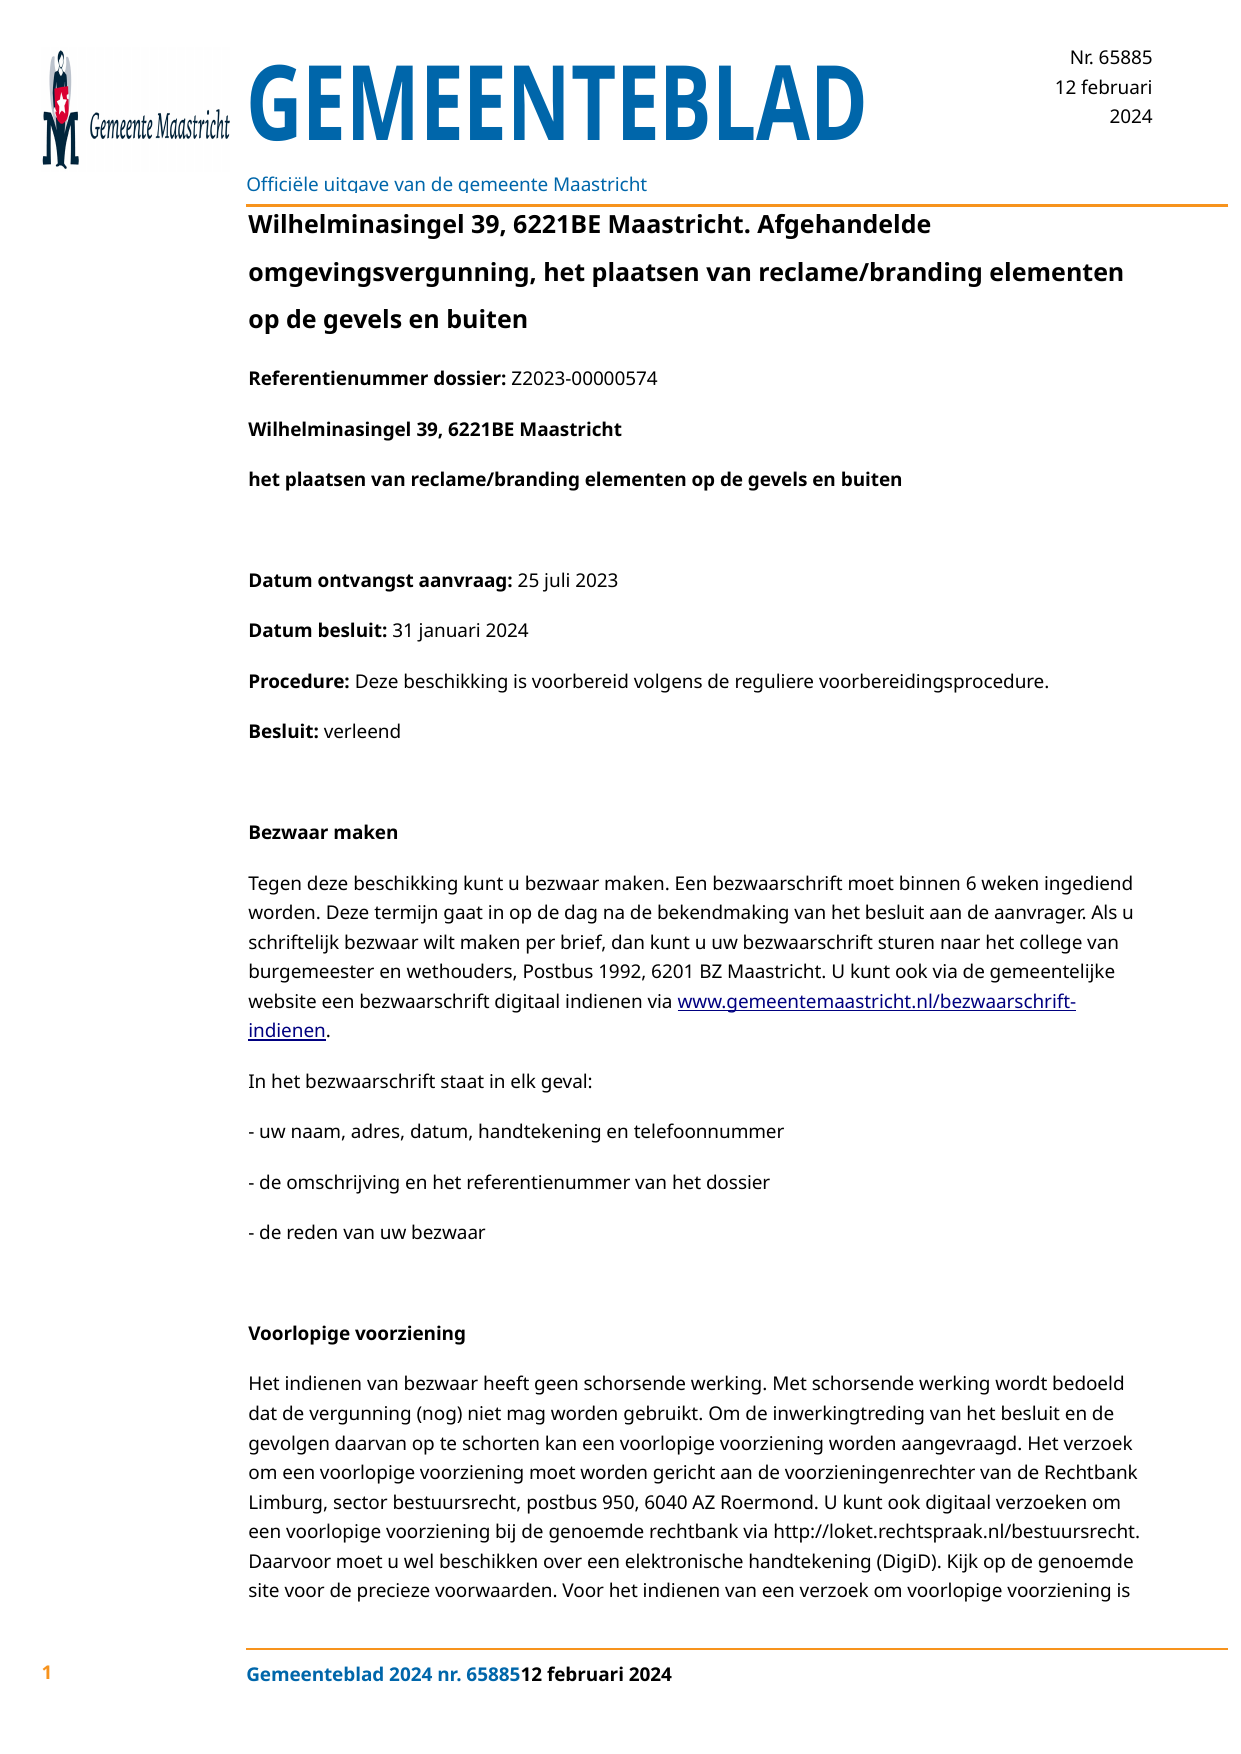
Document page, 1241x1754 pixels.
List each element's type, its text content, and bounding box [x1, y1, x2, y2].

text Datum ontvangst aanvraag: 25 juli 2023 [248, 567, 1152, 593]
text Voorlopige voorziening [248, 1320, 1152, 1346]
text Referentienummer dossier: Z2023-00000574 [248, 366, 1152, 391]
text Besluit: verleend [248, 718, 1152, 744]
text Bezwaar maken [248, 819, 1152, 845]
text Tegen deze beschikking kunt u bezwaar maken. Een bezwaarschrift moet binnen 6 weken ingediend worden. Deze termijn gaat in op de dag na de bekendmaking van het besluit aan de aanvrager. Als u schriftelijk bezwaar wilt maken per brief, dan kunt u uw bezwaarschrift sturen naar het college van burgemeester en wethouders, Postbus 1992, 6201 BZ Maastricht. U kunt ook via de gemeentelijke website een bezwaarschrift digitaal indienen via www.gemeentemaastricht.nl/bezwaarschrift-indienen. [248, 870, 1152, 1043]
text Het indienen van bezwaar heeft geen schorsende werking. Met schorsende werking wordt bedoeld dat de vergunning (nog) niet mag worden gebruikt. Om de inwerkingtreding van het besluit en de gevolgen daarvan op te schorten kan een voorlopige voorziening worden aangevraagd. Het verzoek om een voorlopige voorziening moet worden gericht aan de voorzieningenrechter van de Rechtbank Limburg, sector bestuursrecht, postbus 950, 6040 AZ Roermond. U kunt ook digitaal verzoeken om een voorlopige voorziening bij de genoemde rechtbank via http://loket.rechtspraak.nl/bestuursrecht. Daarvoor moet u wel beschikken over een elektronische handtekening (DigiD). Kijk op de genoemde site voor de precieze voorwaarden. Voor het indienen van een verzoek om voorlopige voorziening is [248, 1371, 1152, 1603]
text - uw naam, adres, datum, handtekening en telefoonnummer [248, 1118, 1152, 1144]
text - de reden van uw bezwaar [248, 1219, 1152, 1245]
picture [41, 47, 231, 172]
text Wilhelminasingel 39, 6221BE Maastricht. Afgehandelde omgevingsvergunning, het plaatsen van reclame/branding elementen op de gevels en buiten [248, 207, 1152, 336]
text Wilhelminasingel 39, 6221BE Maastricht [248, 416, 1152, 442]
text Procedure: Deze beschikking is voorbereid volgens de reguliere voorbereidingsprocedure. [248, 668, 1152, 694]
text In het bezwaarschrift staat in elk geval: [248, 1068, 1152, 1094]
text - de omschrijving en het referentienummer van het dossier [248, 1169, 1152, 1194]
text Datum besluit: 31 januari 2024 [248, 618, 1152, 643]
text het plaatsen van reclame/branding elementen op de gevels en buiten [248, 466, 1152, 492]
